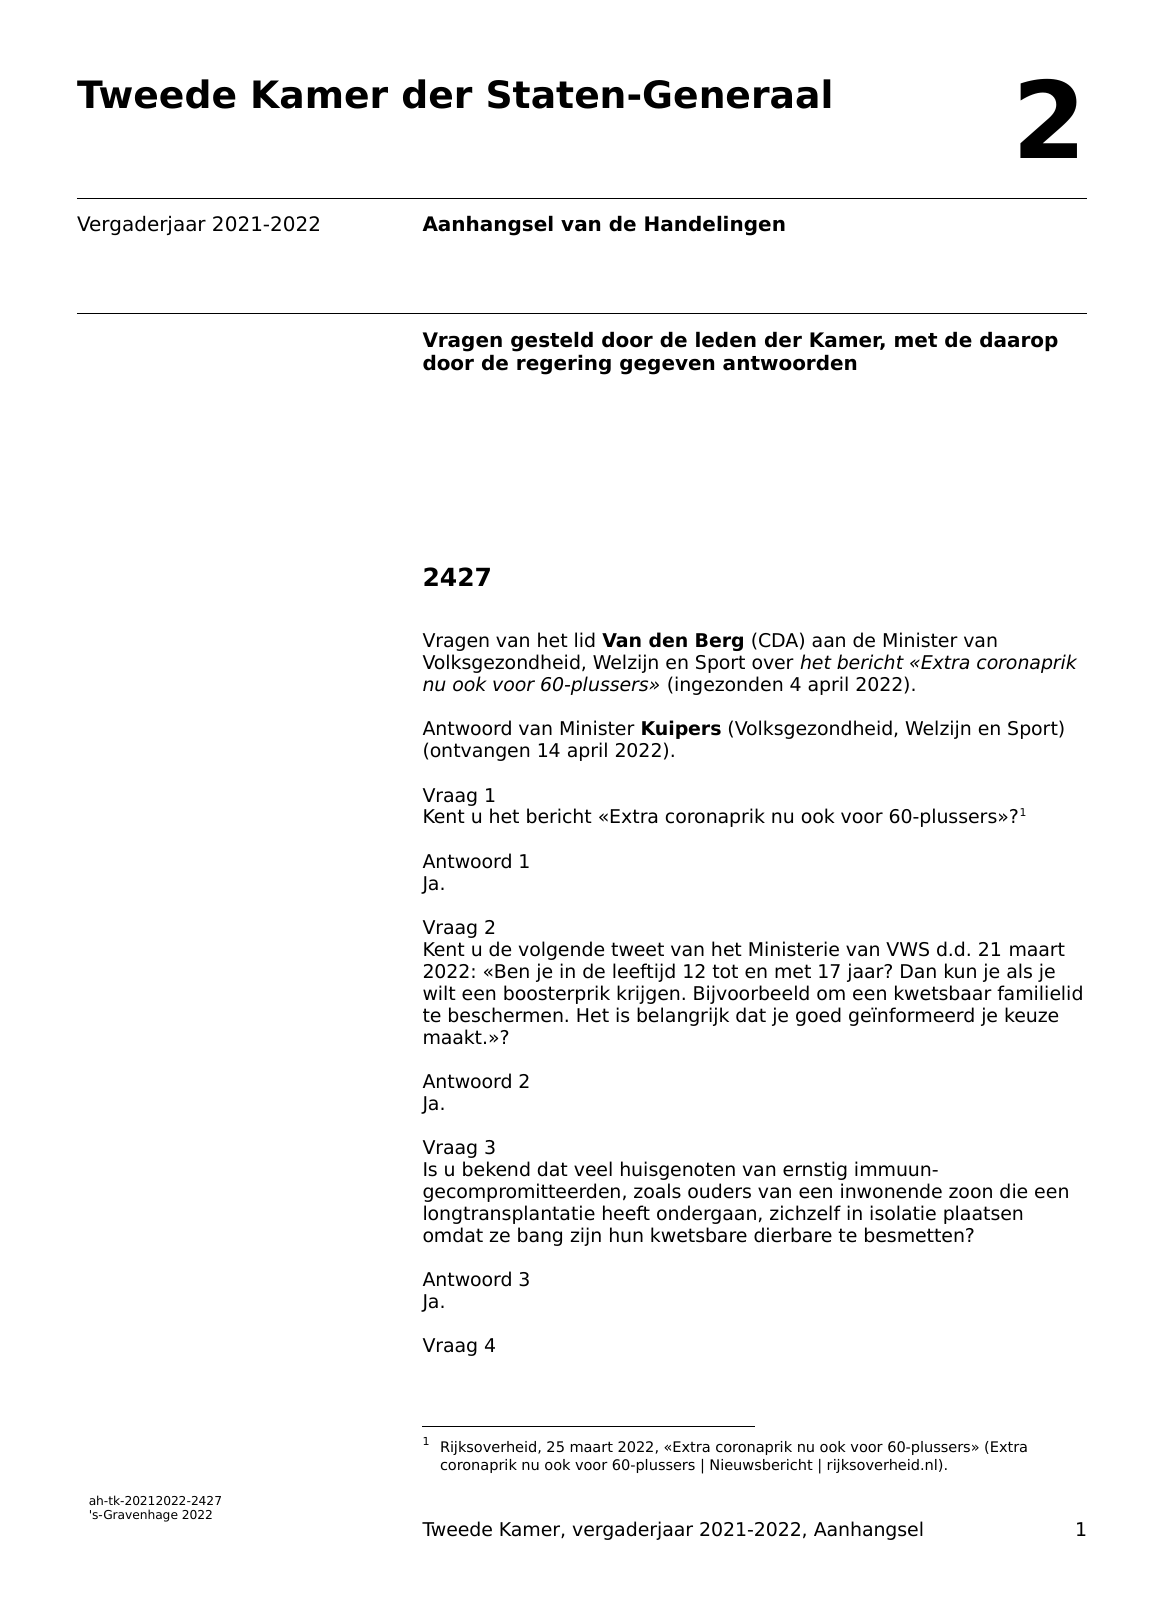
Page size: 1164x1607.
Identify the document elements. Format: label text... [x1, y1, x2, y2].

text Vraag 4 [422, 1335, 1087, 1357]
text Vraag 3 [422, 1137, 1087, 1159]
text Vraag 2 [422, 917, 1087, 939]
text Antwoord van Minister Kuipers (Volksgezondheid, Welzijn en Sport) (ontvangen 14 april 2022). [422, 718, 1087, 762]
text 's-Gravenhage 2022 [88, 1508, 323, 1522]
text Ja. [422, 1291, 1087, 1313]
text Is u bekend dat veel huisgenoten van ernstig immuun-gecompromitteerden, zoals ouders van een inwonende zoon die een longtransplantatie heeft ondergaan, zichzelf in isolatie plaatsen omdat ze bang zijn hun kwetsbare dierbare te besmetten? [422, 1159, 1087, 1247]
text Vragen van het lid Van den Berg (CDA) aan de Minister van Volksgezondheid, Welzijn en Sport over het bericht «Extra coronaprik nu ook voor 60-plussers» (ingezonden 4 april 2022). [422, 630, 1087, 696]
text Rijksoverheid, 25 maart 2022, «Extra coronaprik nu ook voor 60-plussers» (Extra coronaprik nu ook voor 60-plussers | Nieuwsbericht | rijksoverheid.nl). [422, 1435, 1087, 1474]
table_header 2 [886, 59, 1087, 198]
text ah-tk-20212022-2427 [88, 1494, 323, 1508]
text Antwoord 3 [422, 1269, 1087, 1291]
text Kent u het bericht «Extra coronaprik nu ook voor 60-plussers»? [422, 806, 1087, 828]
text Ja. [422, 873, 1087, 894]
text Antwoord 1 [422, 851, 1087, 873]
text Vraag 1 [422, 784, 1087, 806]
table_header Tweede Kamer der Staten-Generaal [77, 59, 886, 198]
table_cell Aanhangsel van de Handelingen [422, 199, 1087, 313]
table_cell [77, 314, 422, 375]
text Antwoord 2 [422, 1071, 1087, 1093]
text 2427 [422, 563, 1087, 592]
table_cell Vragen gesteld door de leden der Kamer, met de daarop door de regering gegeven antwoorden [422, 314, 1087, 375]
text Ja. [422, 1093, 1087, 1115]
text Kent u de volgende tweet van het Ministerie van VWS d.d. 21 maart 2022: «Ben je in de leeftijd 12 tot en met 17 jaar? Dan kun je als je wilt een boosterprik krijgen. Bijvoorbeeld om een kwetsbaar familielid te beschermen. Het is belangrijk dat je goed geïnformeerd je keuze maakt.»? [422, 939, 1087, 1049]
table_cell Vergaderjaar 2021-2022 [77, 199, 422, 313]
